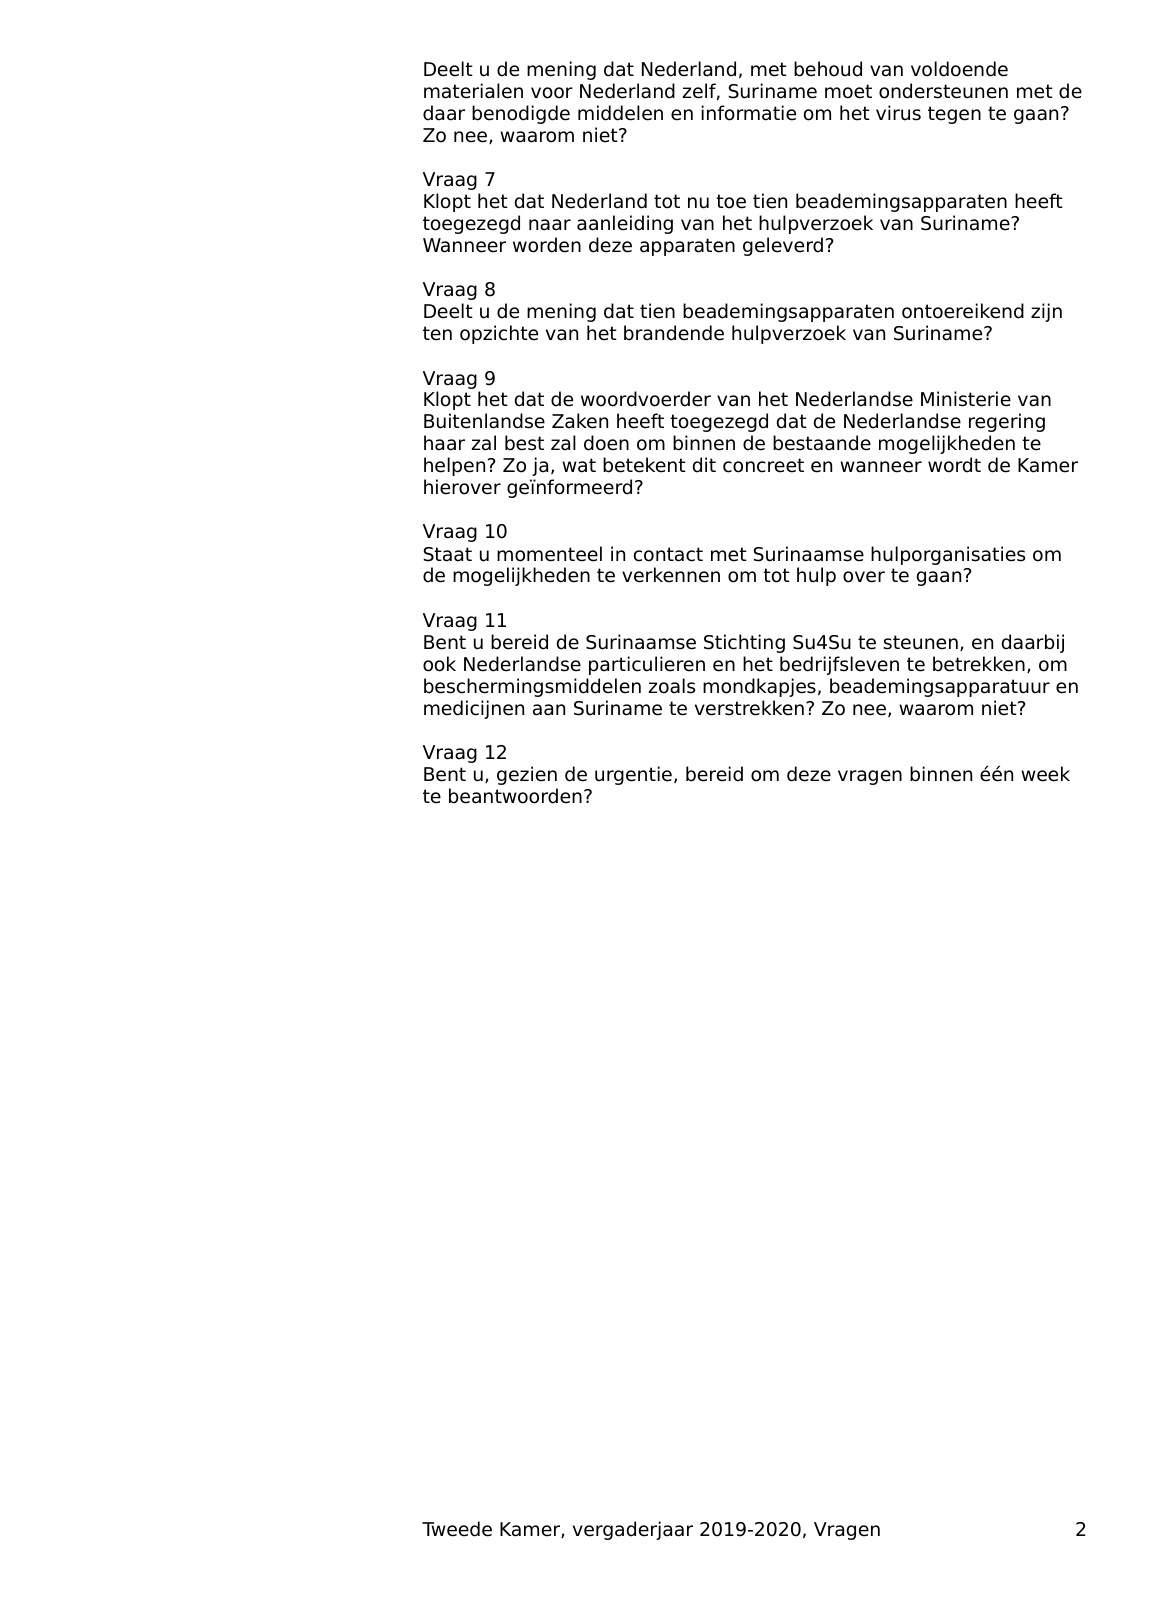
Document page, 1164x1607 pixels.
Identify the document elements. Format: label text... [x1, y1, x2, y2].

text Vraag 10 [422, 521, 1087, 543]
text Vraag 11 [422, 609, 1087, 632]
text Bent u bereid de Surinaamse Stichting Su4Su te steunen, en daarbij ook Nederlandse particulieren en het bedrijfsleven te betrekken, om beschermingsmiddelen zoals mondkapjes, beademingsapparatuur en medicijnen aan Suriname te verstrekken? Zo nee, waarom niet? [422, 632, 1087, 719]
text Klopt het dat Nederland tot nu toe tien beademingsapparaten heeft toegezegd naar aanleiding van het hulpverzoek van Suriname? Wanneer worden deze apparaten geleverd? [422, 191, 1087, 257]
text Bent u, gezien de urgentie, bereid om deze vragen binnen één week te beantwoorden? [422, 764, 1087, 808]
text Deelt u de mening dat tien beademingsapparaten ontoereikend zijn ten opzichte van het brandende hulpverzoek van Suriname? [422, 301, 1087, 345]
text Vraag 12 [422, 742, 1087, 764]
text Vraag 7 [422, 169, 1087, 191]
text Klopt het dat de woordvoerder van het Nederlandse Ministerie van Buitenlandse Zaken heeft toegezegd dat de Nederlandse regering haar zal best zal doen om binnen de bestaande mogelijkheden te helpen? Zo ja, wat betekent dit concreet en wanneer wordt de Kamer hierover geïnformeerd? [422, 389, 1087, 499]
text Staat u momenteel in contact met Surinaamse hulporganisaties om de mogelijkheden te verkennen om tot hulp over te gaan? [422, 543, 1087, 587]
text Vraag 8 [422, 279, 1087, 301]
text Deelt u de mening dat Nederland, met behoud van voldoende materialen voor Nederland zelf, Suriname moet ondersteunen met de daar benodigde middelen en informatie om het virus tegen te gaan? Zo nee, waarom niet? [422, 59, 1087, 147]
text Vraag 9 [422, 367, 1087, 389]
